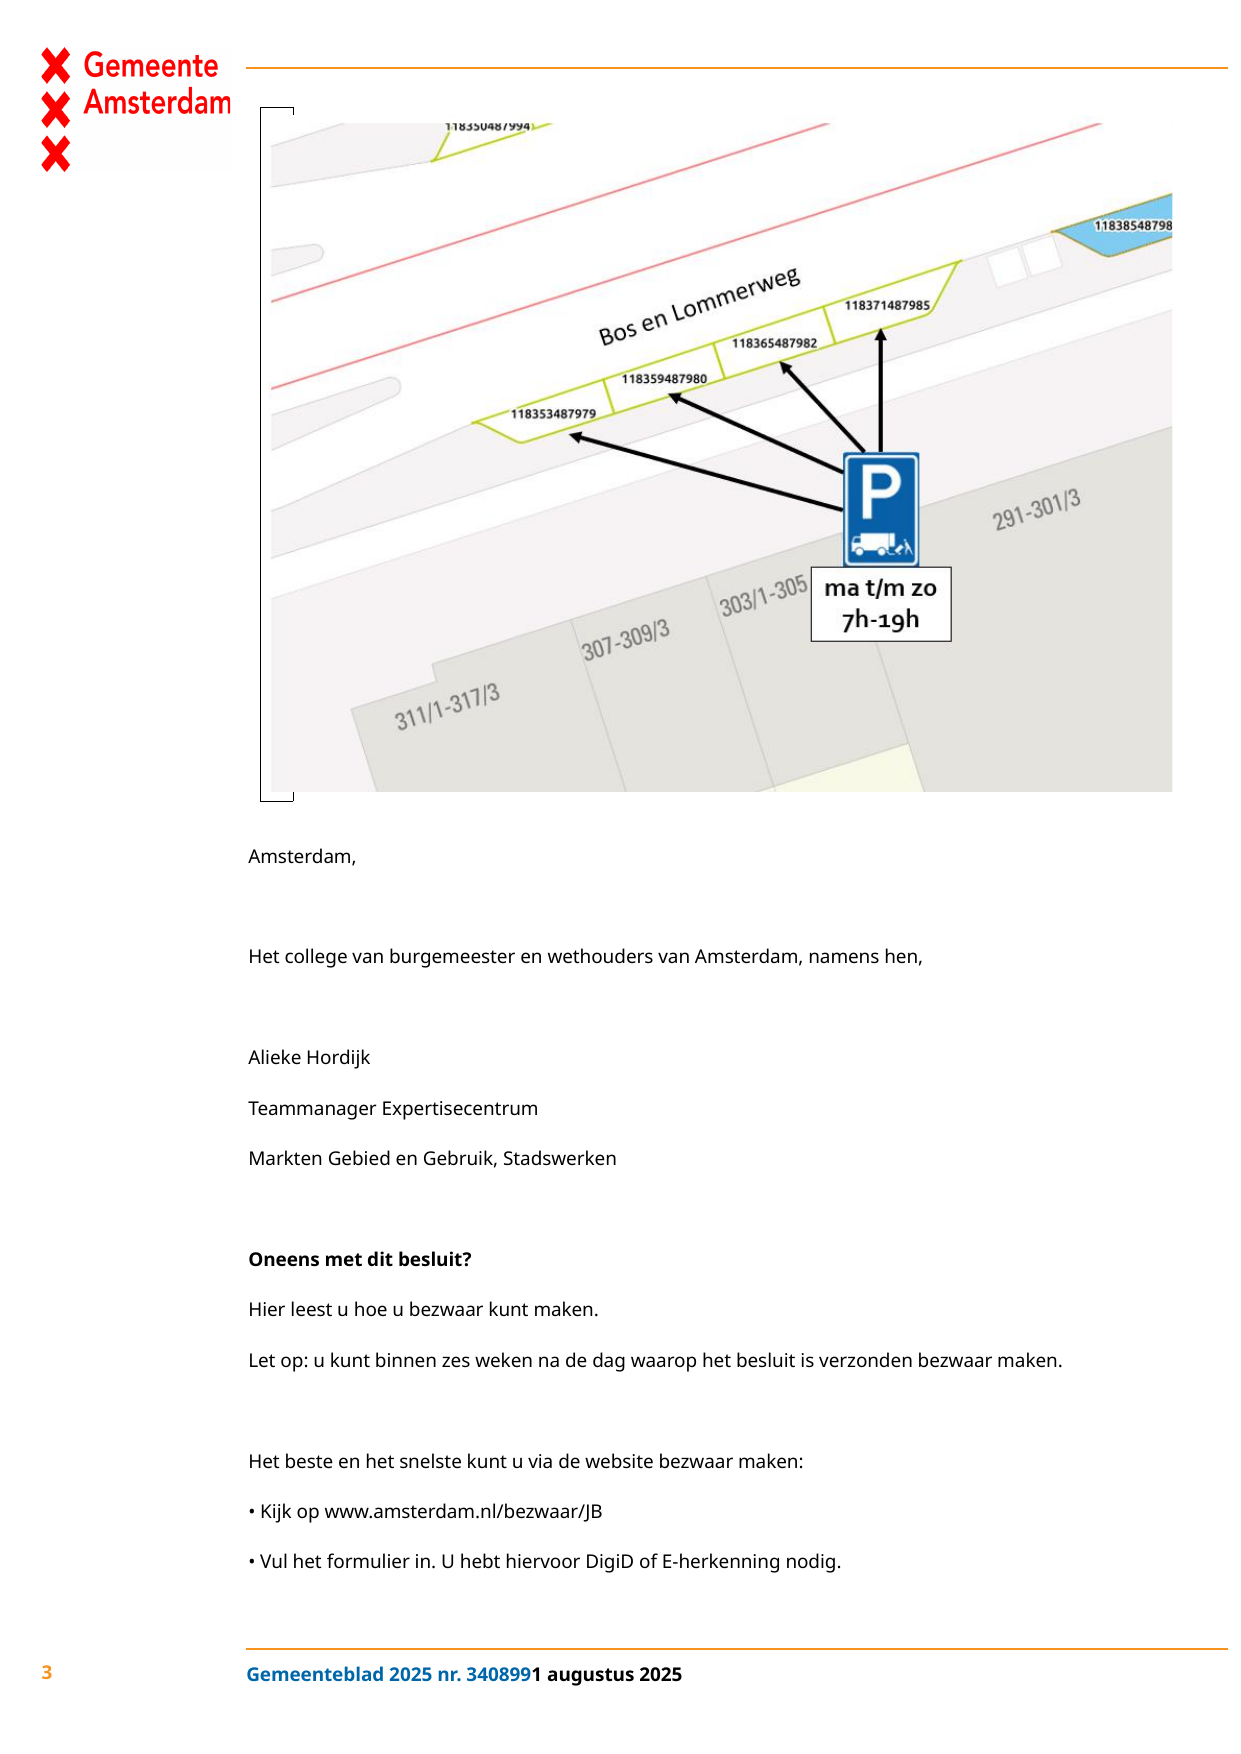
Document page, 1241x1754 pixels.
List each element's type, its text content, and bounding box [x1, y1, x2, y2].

text • Vul het formulier in. U hebt hiervoor DigiD of E-herkenning nodig. [248, 1549, 1152, 1574]
text Amsterdam, [248, 843, 1152, 868]
text Alieke Hordijk [248, 1044, 1152, 1070]
text Oneens met dit besluit? [248, 1246, 1152, 1272]
picture [41, 47, 231, 172]
text Het beste en het snelste kunt u via de website bezwaar maken: [248, 1448, 1152, 1473]
text Teammanager Expertisecentrum [248, 1095, 1152, 1121]
text • Kijk op www.amsterdam.nl/bezwaar/JB [248, 1498, 1152, 1524]
text Hier leest u hoe u bezwaar kunt maken. [248, 1297, 1152, 1322]
text Het college van burgemeester en wethouders van Amsterdam, namens hen, [248, 944, 1152, 969]
picture [268, 115, 1173, 792]
text Markten Gebied en Gebruik, Stadswerken [248, 1145, 1152, 1171]
text Let op: u kunt binnen zes weken na de dag waarop het besluit is verzonden bezwaar maken. [248, 1347, 1152, 1373]
